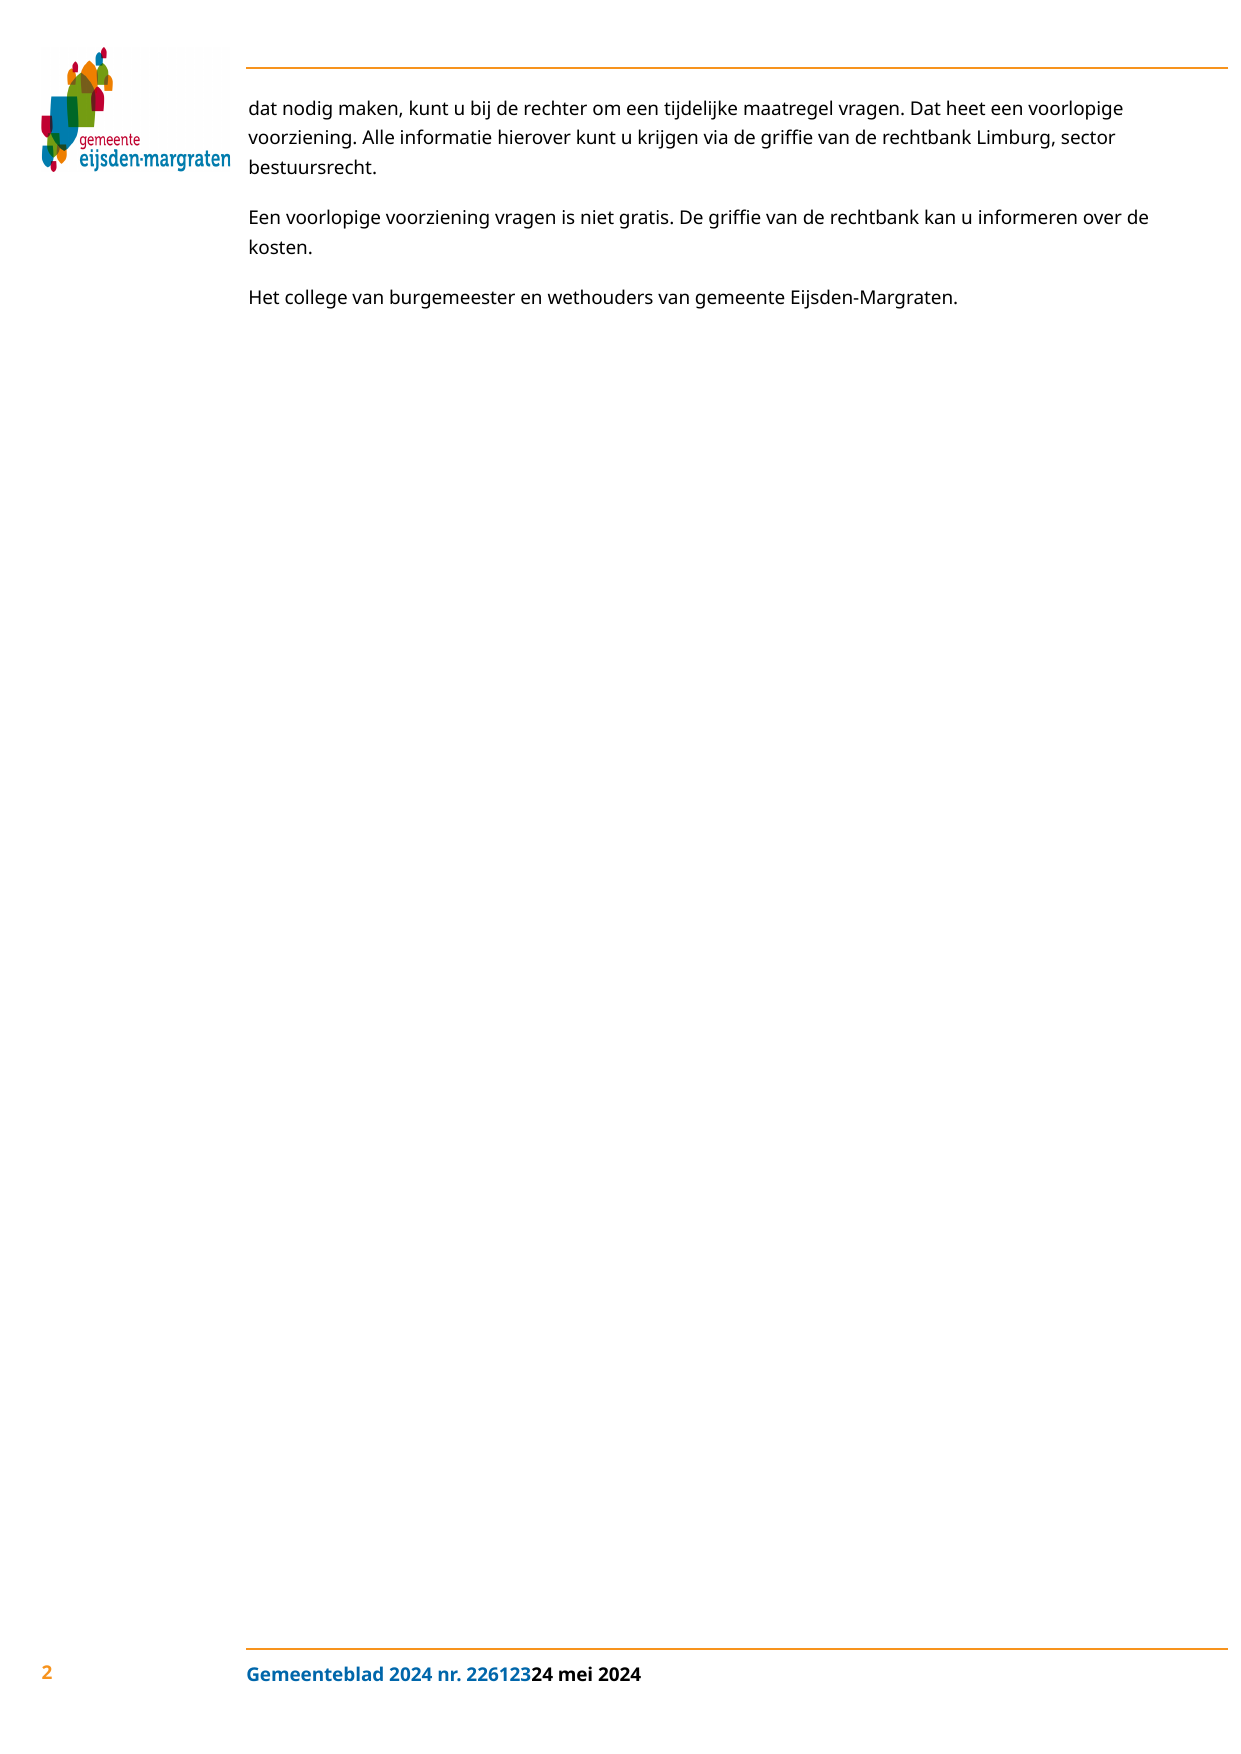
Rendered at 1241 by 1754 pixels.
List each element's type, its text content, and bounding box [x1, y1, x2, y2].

picture [41, 47, 231, 172]
text Een voorlopige voorziening vragen is niet gratis. De griffie van de rechtbank kan u informeren over de kosten. [248, 204, 1152, 260]
text Het college van burgemeester en wethouders van gemeente Eijsden-Margraten. [248, 284, 1152, 310]
text dat nodig maken, kunt u bij de rechter om een tijdelijke maatregel vragen. Dat heet een voorlopige voorziening. Alle informatie hierover kunt u krijgen via de griffie van de rechtbank Limburg, sector bestuursrecht. [248, 95, 1152, 180]
